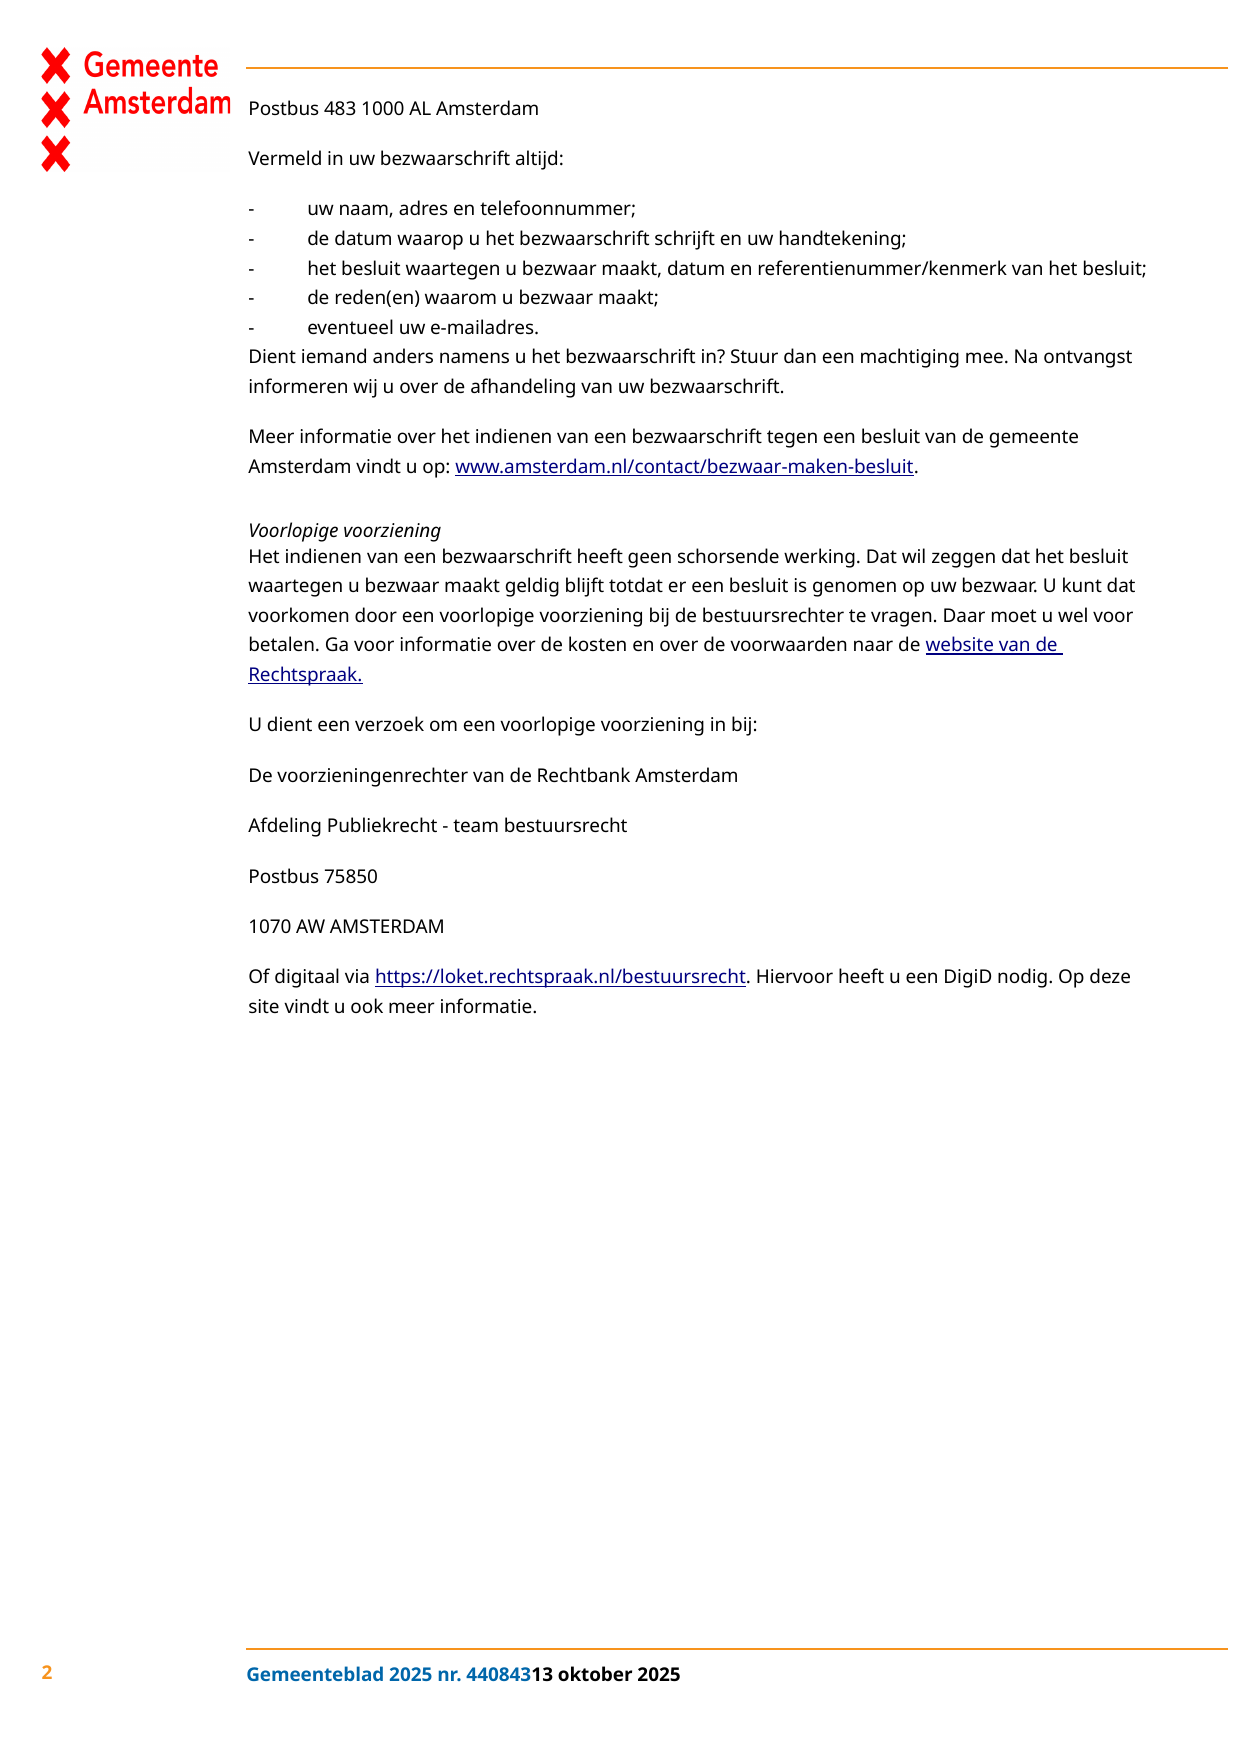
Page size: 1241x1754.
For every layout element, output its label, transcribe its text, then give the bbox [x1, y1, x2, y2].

text Meer informatie over het indienen van een bezwaarschrift tegen een besluit van de gemeente Amsterdam vindt u op: www.amsterdam.nl/contact/bezwaar-maken-besluit. [248, 423, 1152, 479]
list de datum waarop u het bezwaarschrift schrijft en uw handtekening; [248, 225, 1152, 251]
list het besluit waartegen u bezwaar maakt, datum en referentienummer/kenmerk van het besluit; [248, 255, 1152, 281]
text Postbus 75850 [248, 863, 1152, 888]
text 1070 AW AMSTERDAM [248, 913, 1152, 939]
list eventueel uw e-mailadres. [248, 314, 1152, 340]
text Afdeling Publiekrecht - team bestuursrecht [248, 812, 1152, 838]
text Het indienen van een bezwaarschrift heeft geen schorsende werking. Dat wil zeggen dat het besluit waartegen u bezwaar maakt geldig blijft totdat er een besluit is genomen op uw bezwaar. U kunt dat voorkomen door een voorlopige voorziening bij de bestuursrechter te vragen. Daar moet u wel voor betalen. Ga voor informatie over de kosten en over de voorwaarden naar de website van de Rechtspraak. [248, 543, 1152, 687]
text U dient een verzoek om een voorlopige voorziening in bij: [248, 712, 1152, 737]
text De voorzieningenrechter van de Rechtbank Amsterdam [248, 762, 1152, 788]
text Dient iemand anders namens u het bezwaarschrift in? Stuur dan een machtiging mee. Na ontvangst informeren wij u over de afhandeling van uw bezwaarschrift. [248, 343, 1152, 399]
text Voorlopige voorziening [248, 517, 1152, 543]
text Postbus 483 1000 AL Amsterdam [248, 95, 1152, 121]
picture [41, 47, 231, 172]
list uw naam, adres en telefoonnummer; [248, 196, 1152, 221]
list de reden(en) waarom u bezwaar maakt; [248, 284, 1152, 310]
text Vermeld in uw bezwaarschrift altijd: [248, 145, 1152, 171]
text Of digitaal via https://loket.rechtspraak.nl/bestuursrecht. Hiervoor heeft u een DigiD nodig. Op deze site vindt u ook meer informatie. [248, 964, 1152, 1019]
